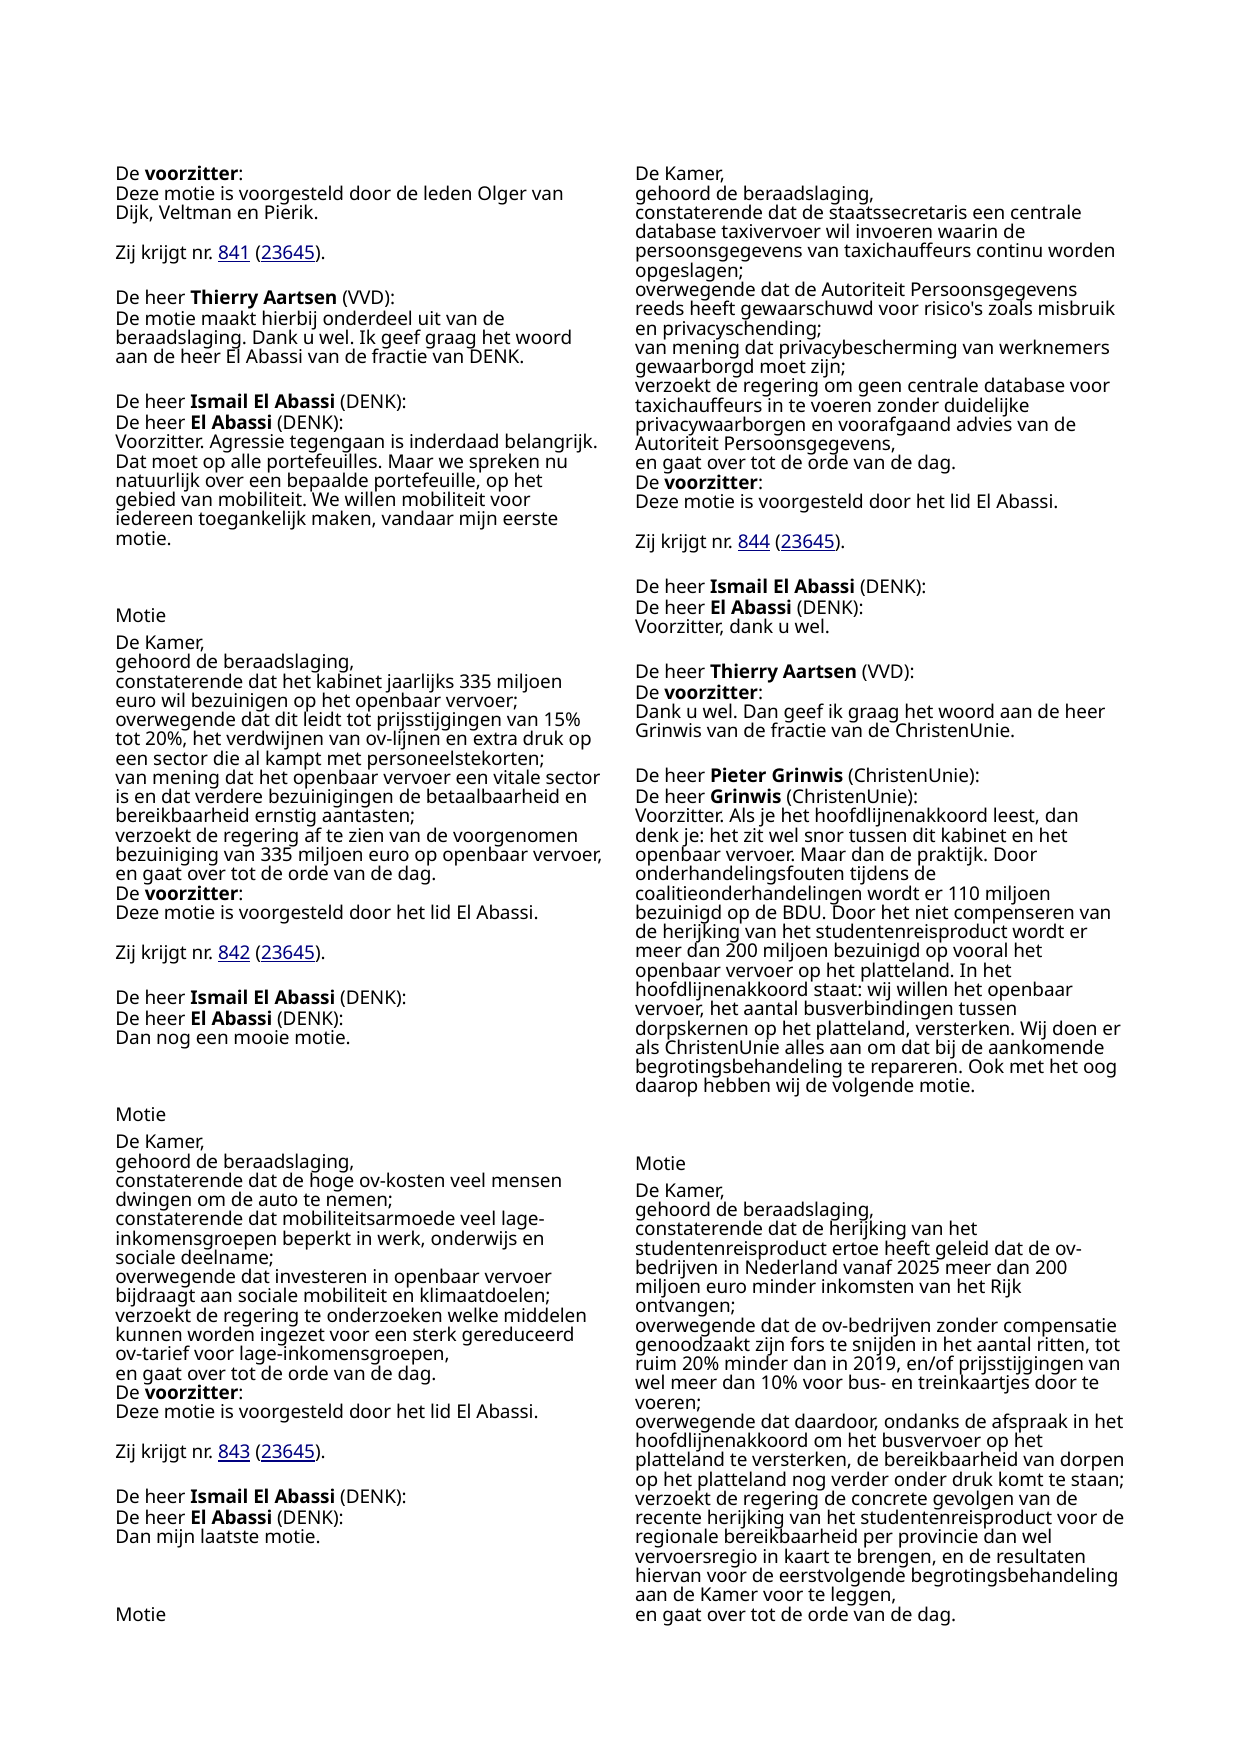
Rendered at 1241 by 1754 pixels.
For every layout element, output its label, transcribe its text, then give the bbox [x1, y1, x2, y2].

text De voorzitter: [115, 165, 605, 184]
text De voorzitter: [115, 884, 605, 904]
text verzoekt de regering om geen centrale database voor taxichauffeurs in te voeren zonder duidelijke privacywaarborgen en voorafgaand advies van de Autoriteit Persoonsgegevens, [635, 377, 1125, 454]
text Voorzitter, dank u wel. [635, 618, 1125, 637]
text verzoekt de regering te onderzoeken welke middelen kunnen worden ingezet voor een sterk gereduceerd ov-tarief voor lage-inkomensgroepen, [115, 1307, 605, 1364]
text verzoekt de regering de concrete gevolgen van de recente herijking van het studentenreisproduct voor de regionale bereikbaarheid per provincie dan wel vervoersregio in kaart te brengen, en de resultaten hiervan voor de eerstvolgende begrotingsbehandeling aan de Kamer voor te leggen, [635, 1490, 1125, 1606]
text Zij krijgt nr. 844 (23645). [635, 533, 1125, 552]
text De heer Grinwis (ChristenUnie): [635, 788, 1125, 807]
text Zij krijgt nr. 842 (23645). [115, 944, 605, 963]
text Deze motie is voorgesteld door het lid El Abassi. [115, 1403, 605, 1422]
text en gaat over tot de orde van de dag. [115, 865, 605, 884]
text overwegende dat dit leidt tot prijsstijgingen van 15% tot 20%, het verdwijnen van ov-lijnen en extra druk op een sector die al kampt met personeelstekorten; [115, 711, 605, 769]
text Deze motie is voorgesteld door het lid El Abassi. [635, 493, 1125, 512]
text van mening dat privacybescherming van werknemers gewaarborgd moet zijn; [635, 339, 1125, 377]
text Motie [115, 602, 605, 628]
text De Kamer, [635, 165, 1125, 184]
text en gaat over tot de orde van de dag. [115, 1364, 605, 1384]
text De voorzitter: [115, 1384, 605, 1403]
text constaterende dat de hoge ov-kosten veel mensen dwingen om de auto te nemen; [115, 1172, 605, 1210]
text De heer El Abassi (DENK): [115, 1010, 605, 1029]
text Motie [635, 1150, 1125, 1176]
text De heer Ismail El Abassi (DENK): [635, 573, 1125, 599]
text De heer Pieter Grinwis (ChristenUnie): [635, 762, 1125, 788]
text Voorzitter. Als je het hoofdlijnenakkoord leest, dan denk je: het zit wel snor tussen dit kabinet en het openbaar vervoer. Maar dan de praktijk. Door onderhandelingsfouten tijdens de coalitieonderhandelingen wordt er 110 miljoen bezuinigd op de BDU. Door het niet compenseren van de herijking van het studentenreisproduct wordt er meer dan 200 miljoen bezuinigd op vooral het openbaar vervoer op het platteland. In het hoofdlijnenakkoord staat: wij willen het openbaar vervoer, het aantal busverbindingen tussen dorpskernen op het platteland, versterken. Wij doen er als ChristenUnie alles aan om dat bij de aankomende begrotingsbehandeling te repareren. Ook met het oog daarop hebben wij de volgende motie. [635, 807, 1125, 1097]
text De heer Ismail El Abassi (DENK): [115, 388, 605, 414]
text overwegende dat investeren in openbaar vervoer bijdraagt aan sociale mobiliteit en klimaatdoelen; [115, 1268, 605, 1307]
text overwegende dat de ov-bedrijven zonder compensatie genoodzaakt zijn fors te snijden in het aantal ritten, tot ruim 20% minder dan in 2019, en/of prijsstijgingen van wel meer dan 10% voor bus- en treinkaartjes door te voeren; [635, 1317, 1125, 1413]
text Deze motie is voorgesteld door het lid El Abassi. [115, 904, 605, 923]
text De heer Thierry Aartsen (VVD): [635, 658, 1125, 684]
text De motie maakt hierbij onderdeel uit van de beraadslaging. Dank u wel. Ik geef graag het woord aan de heer El Abassi van de fractie van DENK. [115, 310, 605, 367]
text Motie [115, 1102, 605, 1127]
text De voorzitter: [635, 684, 1125, 703]
text De heer El Abassi (DENK): [635, 599, 1125, 618]
text De heer El Abassi (DENK): [115, 414, 605, 433]
text constaterende dat het kabinet jaarlijks 335 miljoen euro wil bezuinigen op het openbaar vervoer; [115, 673, 605, 711]
text Deze motie is voorgesteld door de leden Olger van Dijk, Veltman en Pierik. [115, 184, 605, 223]
text Zij krijgt nr. 841 (23645). [115, 244, 605, 263]
text constaterende dat de herijking van het studentenreisproduct ertoe heeft geleid dat de ov-bedrijven in Nederland vanaf 2025 meer dan 200 miljoen euro minder inkomsten van het Rijk ontvangen; [635, 1220, 1125, 1317]
text De heer Ismail El Abassi (DENK): [115, 1483, 605, 1509]
text De heer El Abassi (DENK): [115, 1509, 605, 1528]
text De voorzitter: [635, 474, 1125, 493]
text gehoord de beraadslaging, [635, 184, 1125, 204]
text Voorzitter. Agressie tegengaan is inderdaad belangrijk. Dat moet op alle portefeuilles. Maar we spreken nu natuurlijk over een bepaalde portefeuille, op het gebied van mobiliteit. We willen mobiliteit voor iedereen toegankelijk maken, vandaar mijn eerste motie. [115, 433, 605, 549]
text De Kamer, [115, 634, 605, 653]
text De Kamer, [635, 1182, 1125, 1201]
text Dan mijn laatste motie. [115, 1528, 605, 1547]
text overwegende dat de Autoriteit Persoonsgegevens reeds heeft gewaarschuwd voor risico's zoals misbruik en privacyschending; [635, 281, 1125, 339]
text gehoord de beraadslaging, [115, 1153, 605, 1172]
text en gaat over tot de orde van de dag. [635, 454, 1125, 474]
text van mening dat het openbaar vervoer een vitale sector is en dat verdere bezuinigingen de betaalbaarheid en bereikbaarheid ernstig aantasten; [115, 769, 605, 827]
text De Kamer, [115, 1133, 605, 1153]
text gehoord de beraadslaging, [115, 653, 605, 673]
text overwegende dat daardoor, ondanks de afspraak in het hoofdlijnenakkoord om het busvervoer op het platteland te versterken, de bereikbaarheid van dorpen op het platteland nog verder onder druk komt te staan; [635, 1413, 1125, 1490]
text Motie [115, 1601, 605, 1627]
text verzoekt de regering af te zien van de voorgenomen bezuiniging van 335 miljoen euro op openbaar vervoer, [115, 827, 605, 865]
text constaterende dat de staatssecretaris een centrale database taxivervoer wil invoeren waarin de persoonsgegevens van taxichauffeurs continu worden opgeslagen; [635, 204, 1125, 281]
text constaterende dat mobiliteitsarmoede veel lage-inkomensgroepen beperkt in werk, onderwijs en sociale deelname; [115, 1210, 605, 1268]
text Dan nog een mooie motie. [115, 1029, 605, 1048]
text gehoord de beraadslaging, [635, 1201, 1125, 1220]
text Dank u wel. Dan geef ik graag het woord aan de heer Grinwis van de fractie van de ChristenUnie. [635, 703, 1125, 742]
text Zij krijgt nr. 843 (23645). [115, 1443, 605, 1462]
text De heer Ismail El Abassi (DENK): [115, 984, 605, 1010]
text en gaat over tot de orde van de dag. [635, 1606, 1125, 1625]
text De heer Thierry Aartsen (VVD): [115, 284, 605, 310]
